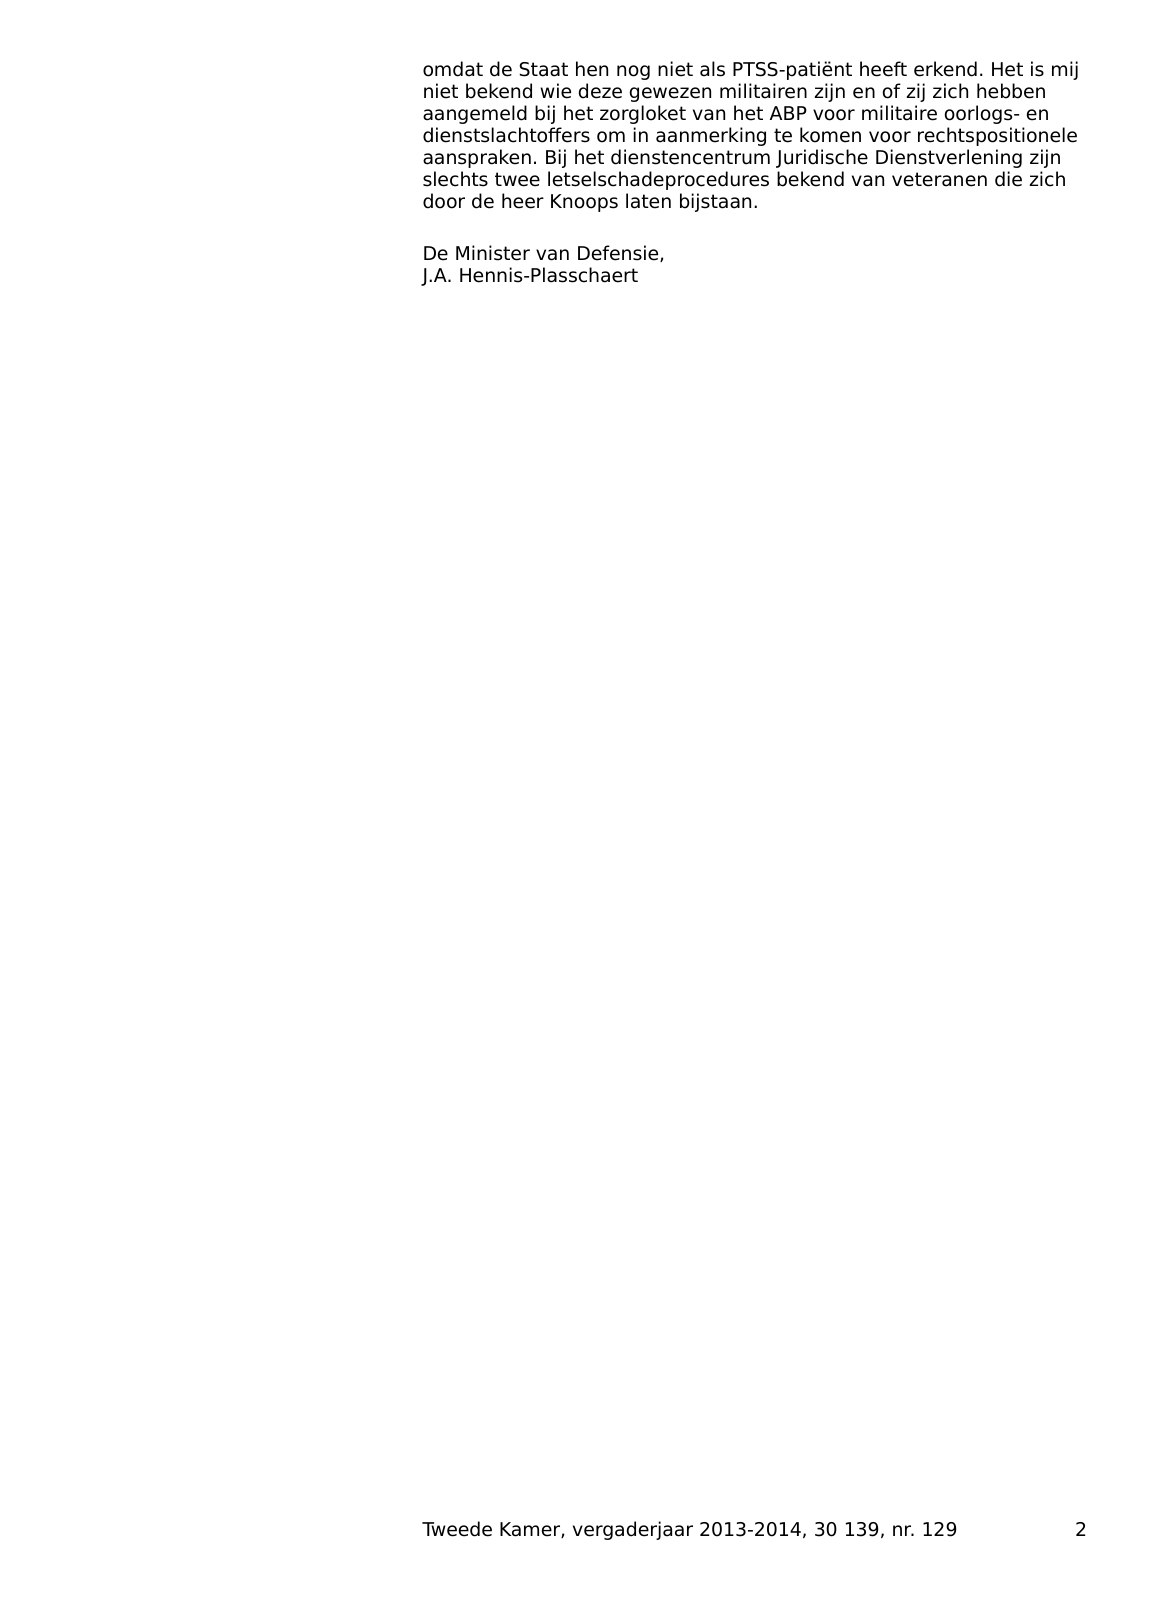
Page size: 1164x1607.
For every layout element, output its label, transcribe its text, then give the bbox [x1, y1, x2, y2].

text omdat de Staat hen nog niet als PTSS-patiënt heeft erkend. Het is mij niet bekend wie deze gewezen militairen zijn en of zij zich hebben aangemeld bij het zorgloket van het ABP voor militaire oorlogs- en dienstslachtoffers om in aanmerking te komen voor rechtspositionele aanspraken. Bij het dienstencentrum Juridische Dienstverlening zijn slechts twee letselschadeprocedures bekend van veteranen die zich door de heer Knoops laten bijstaan. [422, 59, 1087, 213]
text De Minister van Defensie, J.A. Hennis-Plasschaert [422, 243, 1087, 287]
